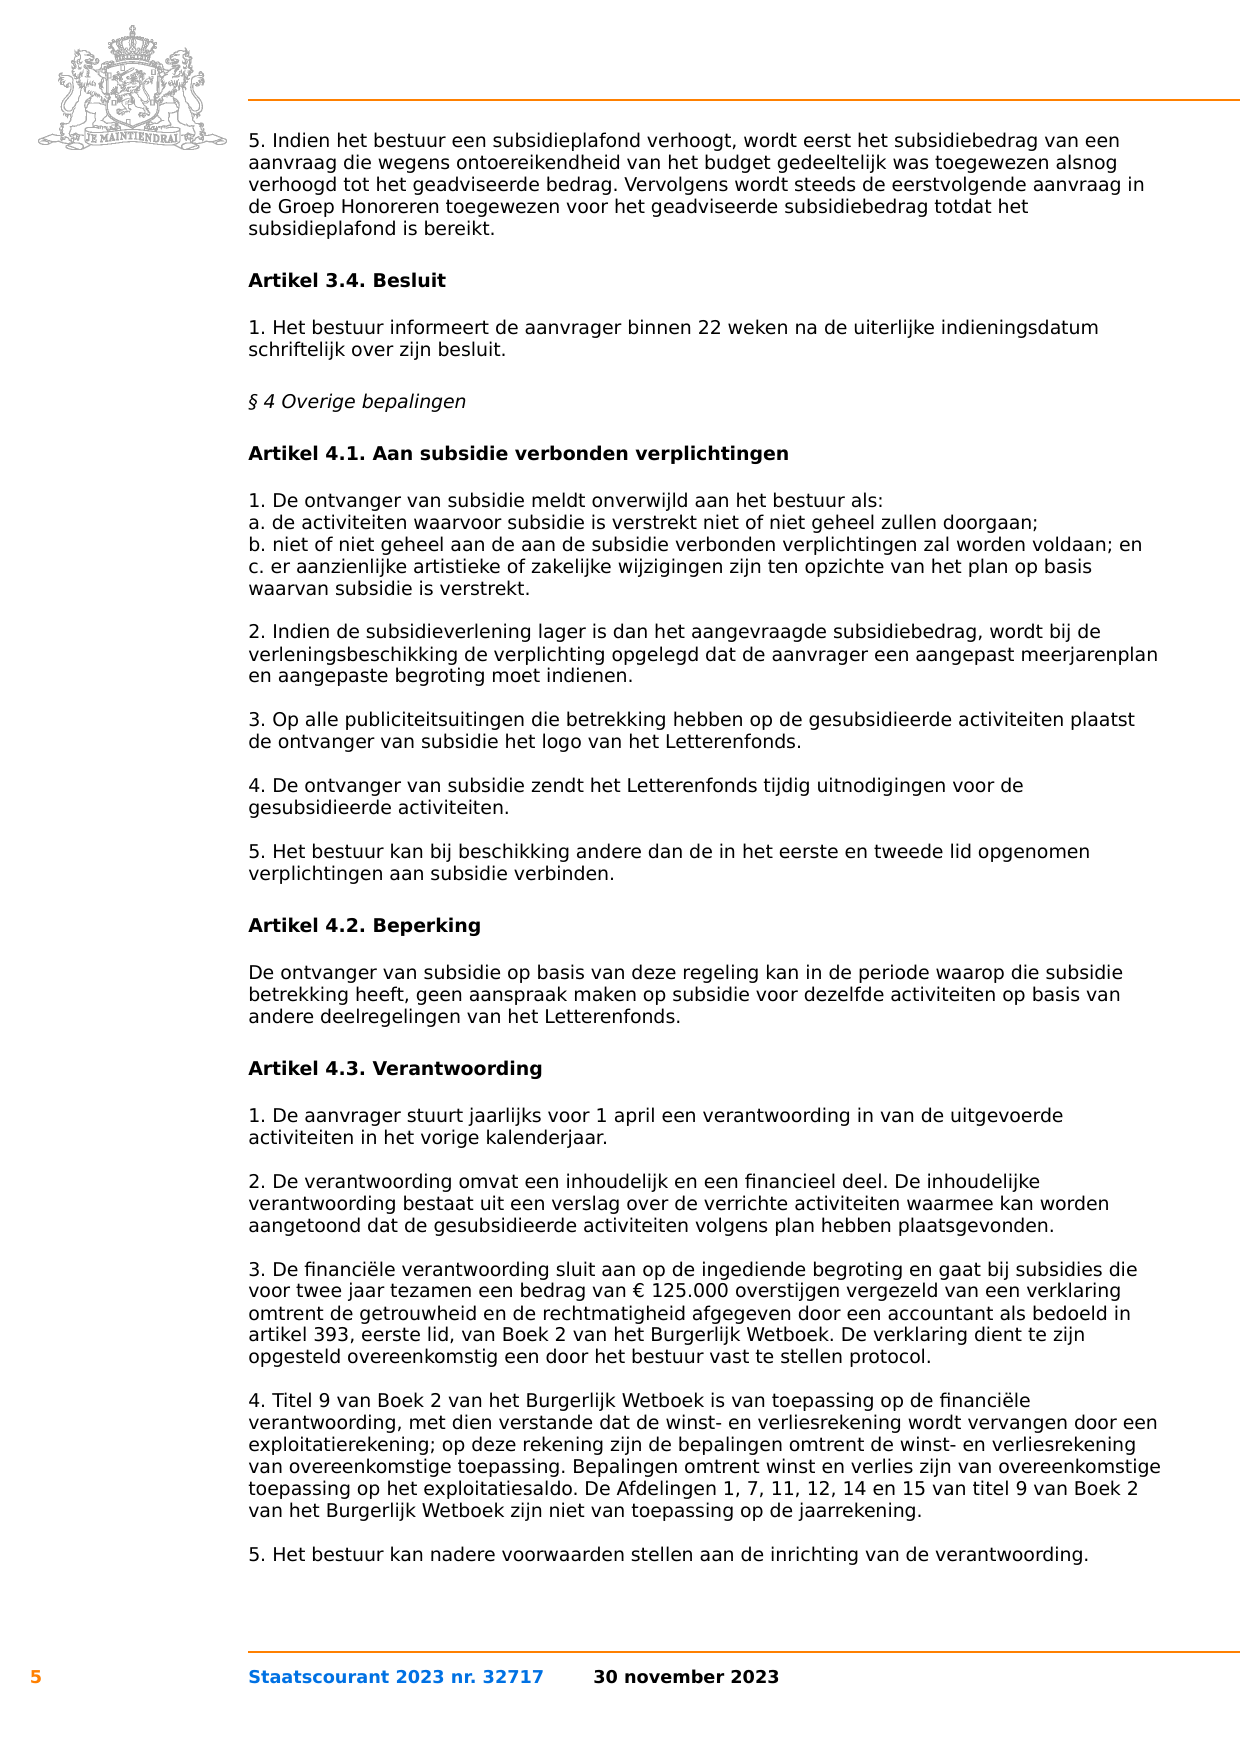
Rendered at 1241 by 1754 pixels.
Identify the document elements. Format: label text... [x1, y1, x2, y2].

text 2. Indien de subsidieverlening lager is dan het aangevraagde subsidiebedrag, wordt bij de verleningsbeschikking de verplichting opgelegd dat de aanvrager een aangepast meerjarenplan en aangepaste begroting moet indienen. [248, 621, 1163, 687]
text 5. Het bestuur kan nadere voorwaarden stellen aan de inrichting van de verantwoording. [248, 1544, 1163, 1566]
text De ontvanger van subsidie op basis van deze regeling kan in de periode waarop die subsidie betrekking heeft, geen aanspraak maken op subsidie voor dezelfde activiteiten op basis van andere deelregelingen van het Letterenfonds. [248, 962, 1163, 1028]
text 4. Titel 9 van Boek 2 van het Burgerlijk Wetboek is van toepassing op de financiële verantwoording, met dien verstande dat de winst- en verliesrekening wordt vervangen door een exploitatierekening; op deze rekening zijn de bepalingen omtrent de winst- en verliesrekening van overeenkomstige toepassing. Bepalingen omtrent winst en verlies zijn van overeenkomstige toepassing op het exploitatiesaldo. De Afdelingen 1, 7, 11, 12, 14 en 15 van titel 9 van Boek 2 van het Burgerlijk Wetboek zijn niet van toepassing op de jaarrekening. [248, 1390, 1163, 1522]
picture [38, 25, 227, 150]
text 1. De ontvanger van subsidie meldt onverwijld aan het bestuur als: [248, 490, 1163, 512]
text 4. De ontvanger van subsidie zendt het Letterenfonds tijdig uitnodigingen voor de gesubsidieerde activiteiten. [248, 775, 1163, 819]
text b. niet of niet geheel aan de aan de subsidie verbonden verplichtingen zal worden voldaan; en [248, 534, 1163, 556]
text 3. De financiële verantwoording sluit aan op de ingediende begroting en gaat bij subsidies die voor twee jaar tezamen een bedrag van € 125.000 overstijgen vergezeld van een verklaring omtrent de getrouwheid en de rechtmatigheid afgegeven door een accountant als bedoeld in artikel 393, eerste lid, van Boek 2 van het Burgerlijk Wetboek. De verklaring dient te zijn opgesteld overeenkomstig een door het bestuur vast te stellen protocol. [248, 1258, 1163, 1368]
subtitle Artikel 4.2. Beperking [248, 915, 1163, 937]
text 3. Op alle publiciteitsuitingen die betrekking hebben op de gesubsidieerde activiteiten plaatst de ontvanger van subsidie het logo van het Letterenfonds. [248, 709, 1163, 753]
text c. er aanzienlijke artistieke of zakelijke wijzigingen zijn ten opzichte van het plan op basis waarvan subsidie is verstrekt. [248, 556, 1163, 599]
text a. de activiteiten waarvoor subsidie is verstrekt niet of niet geheel zullen doorgaan; [248, 512, 1163, 534]
text 1. Het bestuur informeert de aanvrager binnen 22 weken na de uiterlijke indieningsdatum schriftelijk over zijn besluit. [248, 317, 1163, 361]
text 5. Het bestuur kan bij beschikking andere dan de in het eerste en tweede lid opgenomen verplichtingen aan subsidie verbinden. [248, 841, 1163, 885]
subtitle § 4 Overige bepalingen [248, 391, 1163, 413]
text 1. De aanvrager stuurt jaarlijks voor 1 april een verantwoording in van de uitgevoerde activiteiten in het vorige kalenderjaar. [248, 1105, 1163, 1149]
subtitle Artikel 4.3. Verantwoording [248, 1058, 1163, 1080]
subtitle Artikel 3.4. Besluit [248, 270, 1163, 292]
text 5. Indien het bestuur een subsidieplafond verhoogt, wordt eerst het subsidiebedrag van een aanvraag die wegens ontoereikendheid van het budget gedeeltelijk was toegewezen alsnog verhoogd tot het geadviseerde bedrag. Vervolgens wordt steeds de eerstvolgende aanvraag in de Groep Honoreren toegewezen voor het geadviseerde subsidiebedrag totdat het subsidieplafond is bereikt. [248, 130, 1163, 240]
subtitle Artikel 4.1. Aan subsidie verbonden verplichtingen [248, 443, 1163, 465]
text 2. De verantwoording omvat een inhoudelijk en een financieel deel. De inhoudelijke verantwoording bestaat uit een verslag over de verrichte activiteiten waarmee kan worden aangetoond dat de gesubsidieerde activiteiten volgens plan hebben plaatsgevonden. [248, 1171, 1163, 1237]
